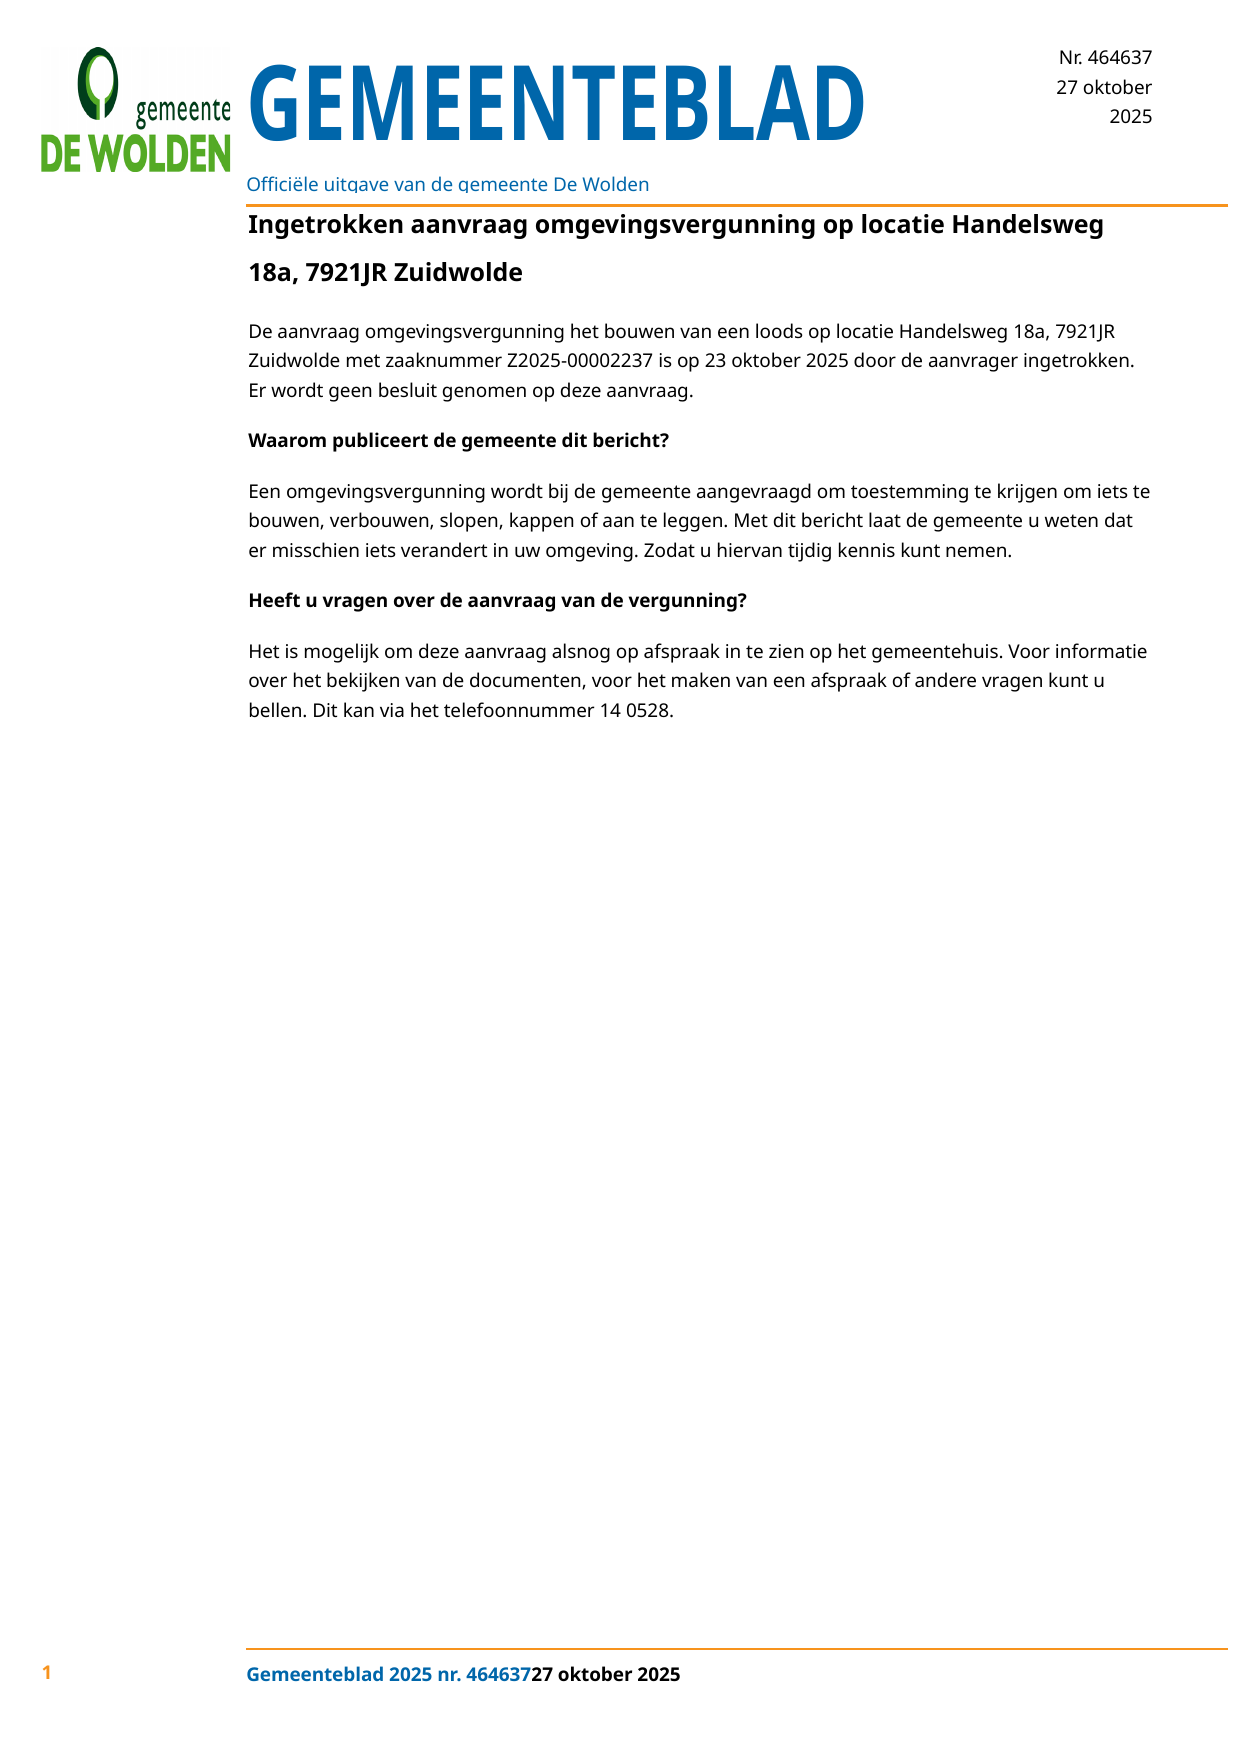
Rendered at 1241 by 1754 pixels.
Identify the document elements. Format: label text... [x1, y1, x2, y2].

text Waarom publiceert de gemeente dit bericht? [248, 427, 1152, 453]
text De aanvraag omgevingsvergunning het bouwen van een loods op locatie Handelsweg 18a, 7921JR Zuidwolde met zaaknummer Z2025-00002237 is op 23 oktober 2025 door de aanvrager ingetrokken. Er wordt geen besluit genomen op deze aanvraag. [248, 318, 1152, 403]
text Een omgevingsvergunning wordt bij de gemeente aangevraagd om toestemming te krijgen om iets te bouwen, verbouwen, slopen, kappen of aan te leggen. Met dit bericht laat de gemeente u weten dat er misschien iets verandert in uw omgeving. Zodat u hiervan tijdig kennis kunt nemen. [248, 478, 1152, 563]
picture [41, 47, 231, 172]
text Ingetrokken aanvraag omgevingsvergunning op locatie Handelsweg 18a, 7921JR Zuidwolde [248, 207, 1152, 288]
text Heeft u vragen over de aanvraag van de vergunning? [248, 587, 1152, 613]
text Het is mogelijk om deze aanvraag alsnog op afspraak in te zien op het gemeentehuis. Voor informatie over het bekijken van de documenten, voor het maken van een afspraak of andere vragen kunt u bellen. Dit kan via het telefoonnummer 14 0528. [248, 638, 1152, 723]
